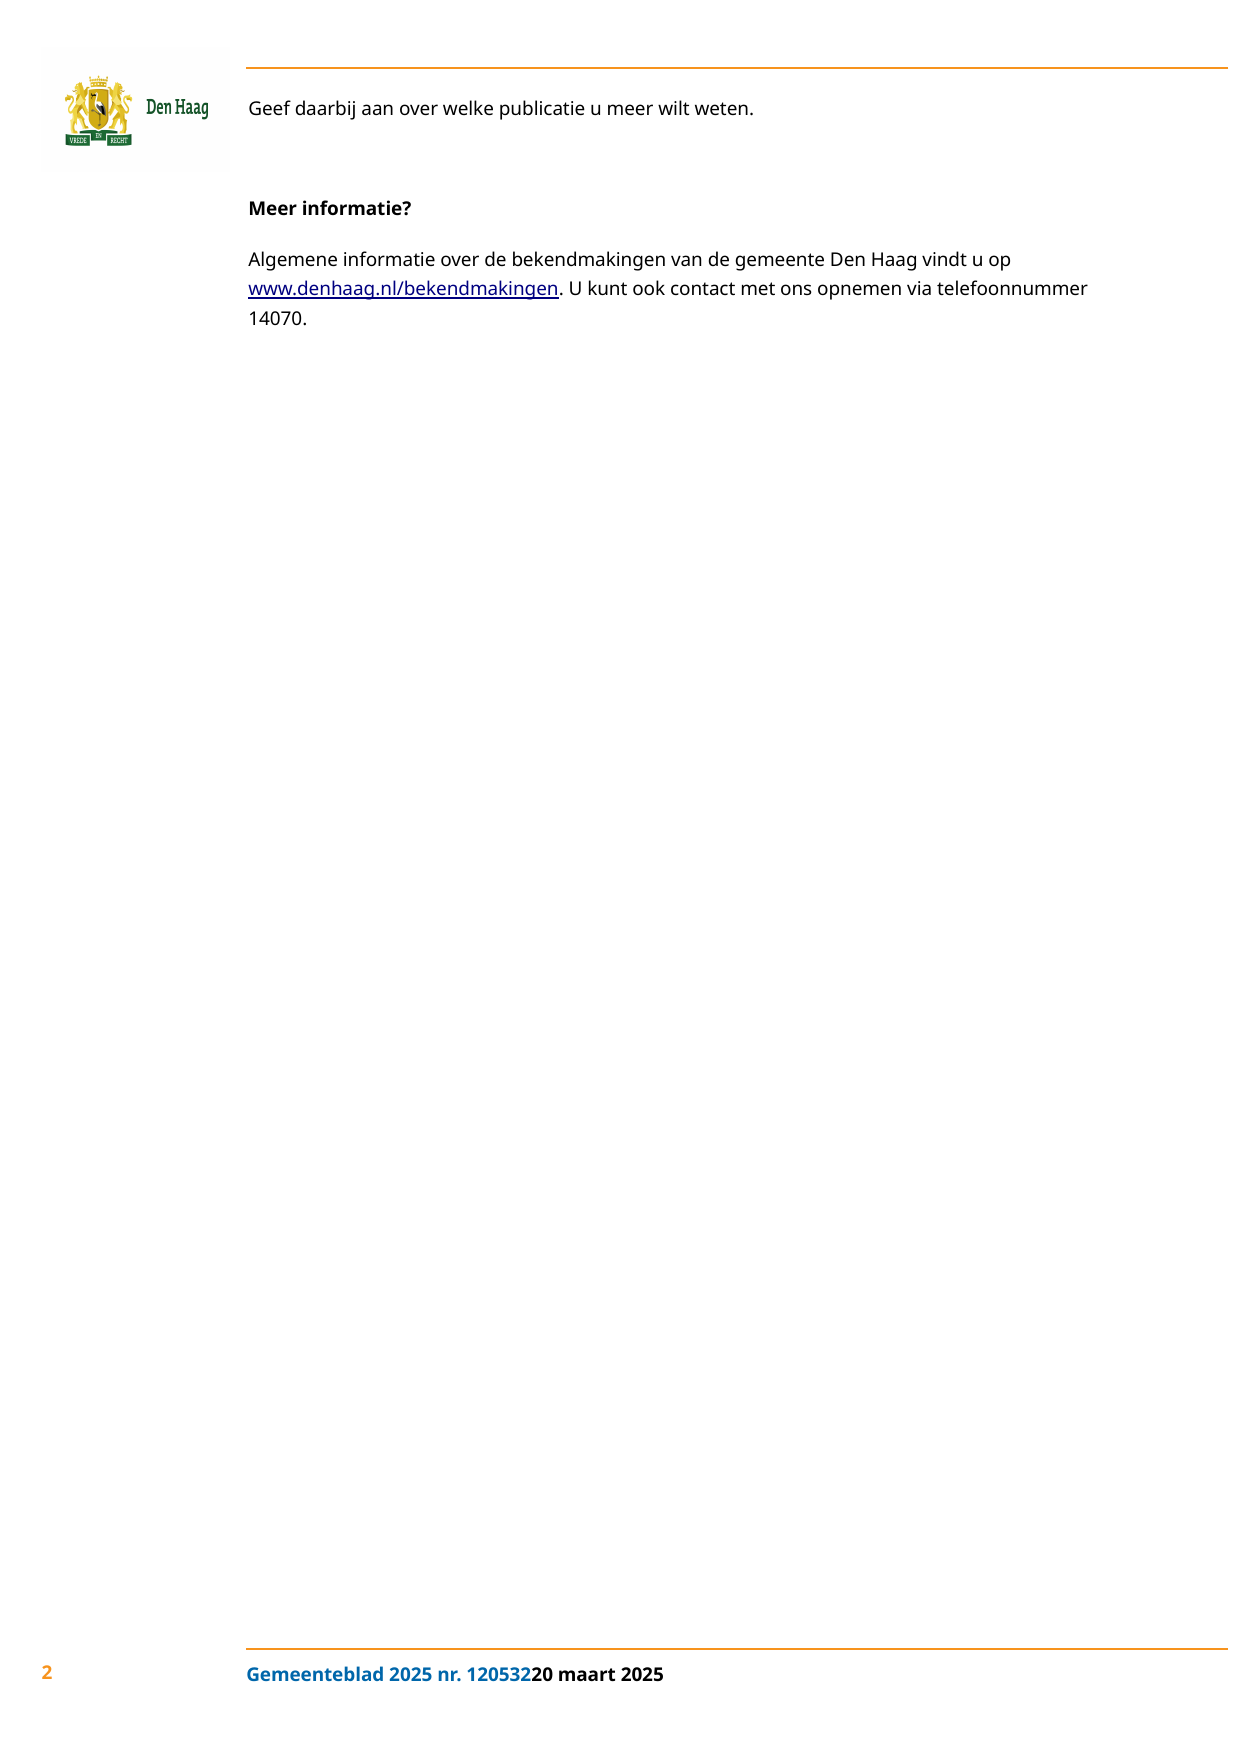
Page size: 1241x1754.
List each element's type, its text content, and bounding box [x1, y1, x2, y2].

text Meer informatie? [248, 196, 1152, 221]
text Algemene informatie over de bekendmakingen van de gemeente Den Haag vindt u op www.denhaag.nl/bekendmakingen. U kunt ook contact met ons opnemen via telefoonnummer 14070. [248, 246, 1152, 331]
text Geef daarbij aan over welke publicatie u meer wilt weten. [248, 95, 1152, 121]
picture [41, 47, 231, 172]
